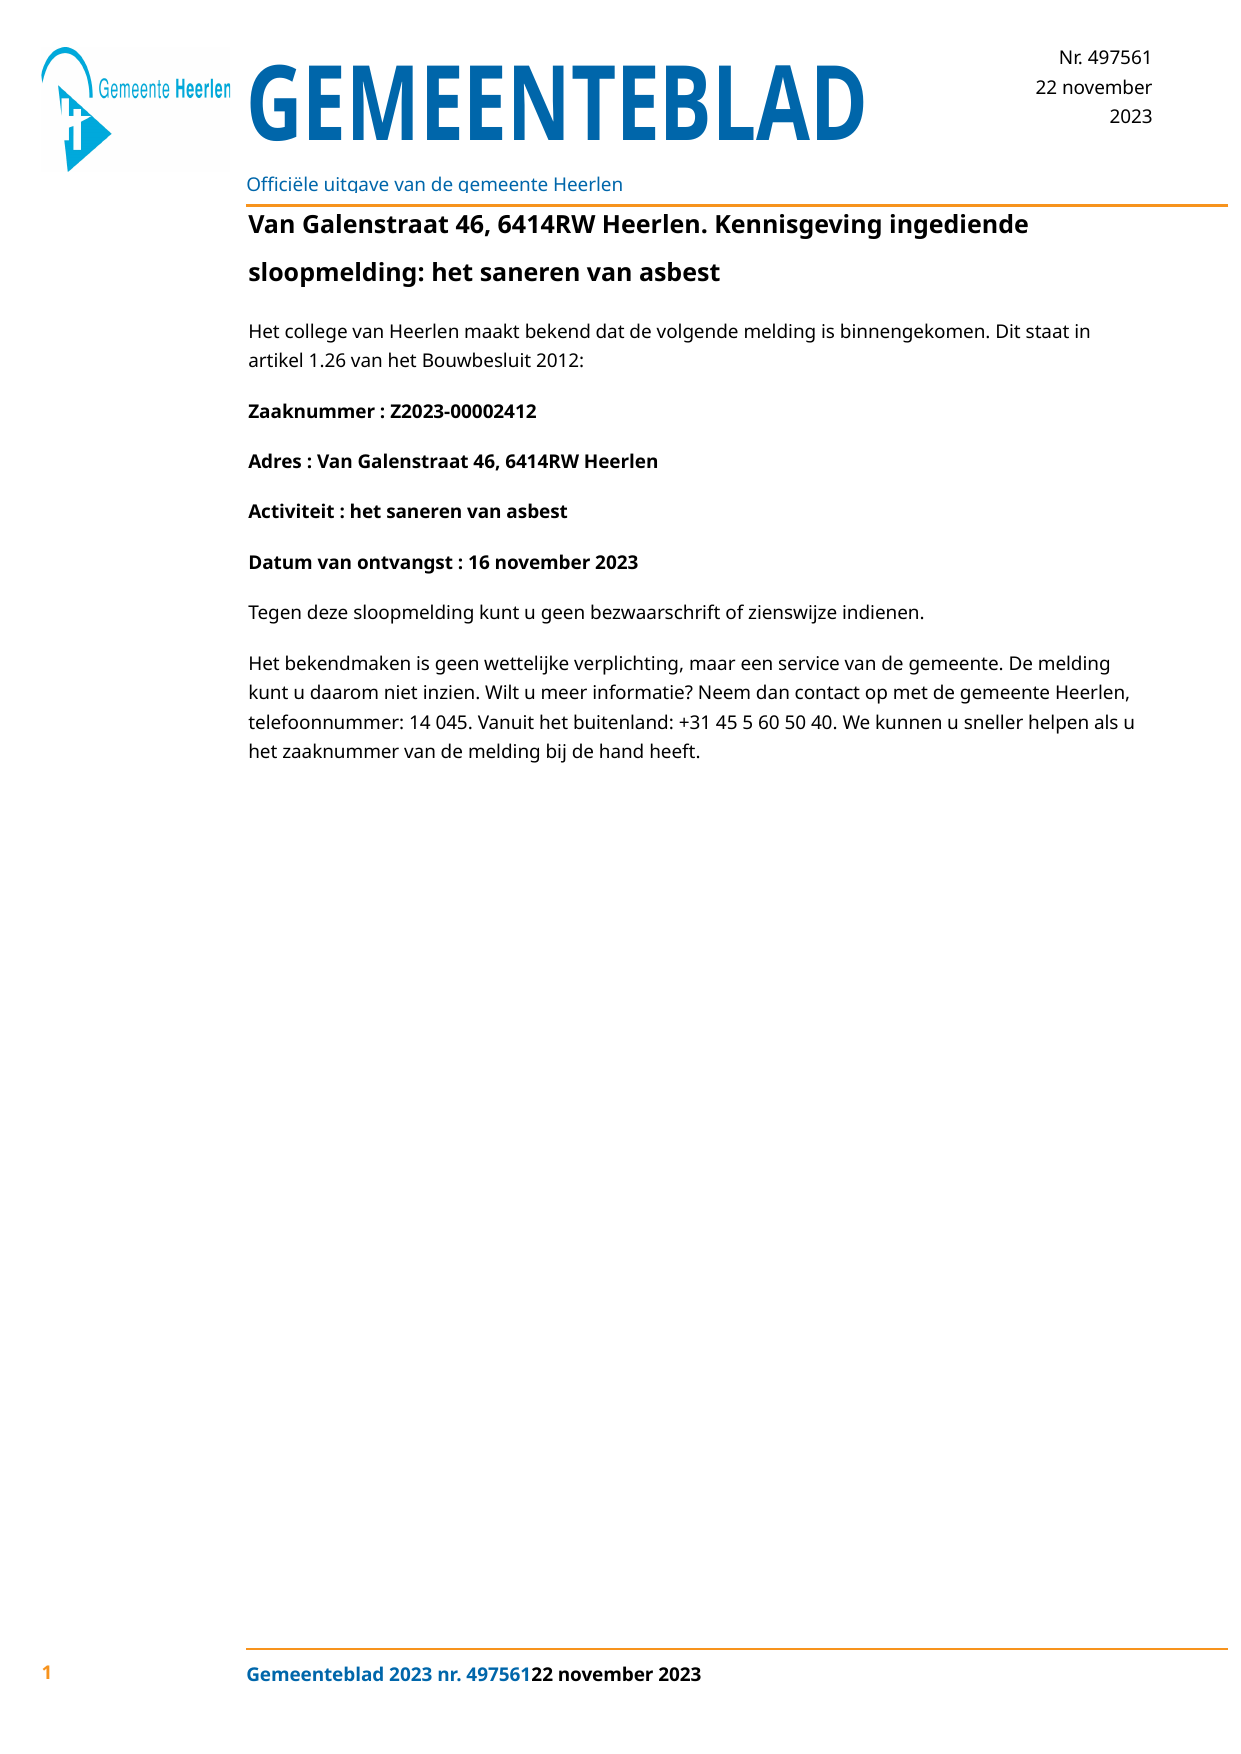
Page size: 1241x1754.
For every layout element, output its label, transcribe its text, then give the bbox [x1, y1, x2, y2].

text Van Galenstraat 46, 6414RW Heerlen. Kennisgeving ingediende sloopmelding: het saneren van asbest [248, 207, 1152, 288]
text Het college van Heerlen maakt bekend dat de volgende melding is binnengekomen. Dit staat in artikel 1.26 van het Bouwbesluit 2012: [248, 318, 1152, 373]
text Adres : Van Galenstraat 46, 6414RW Heerlen [248, 448, 1152, 474]
text Activiteit : het saneren van asbest [248, 499, 1152, 524]
text Tegen deze sloopmelding kunt u geen bezwaarschrift of zienswijze indienen. [248, 599, 1152, 625]
picture [41, 47, 231, 172]
text Het bekendmaken is geen wettelijke verplichting, maar een service van de gemeente. De melding kunt u daarom niet inzien. Wilt u meer informatie? Neem dan contact op met de gemeente Heerlen, telefoonnummer: 14 045. Vanuit het buitenland: +31 45 5 60 50 40. We kunnen u sneller helpen als u het zaaknummer van de melding bij de hand heeft. [248, 650, 1152, 764]
picture [41, 47, 59, 70]
text Zaaknummer : Z2023-00002412 [248, 398, 1152, 424]
text Datum van ontvangst : 16 november 2023 [248, 549, 1152, 575]
